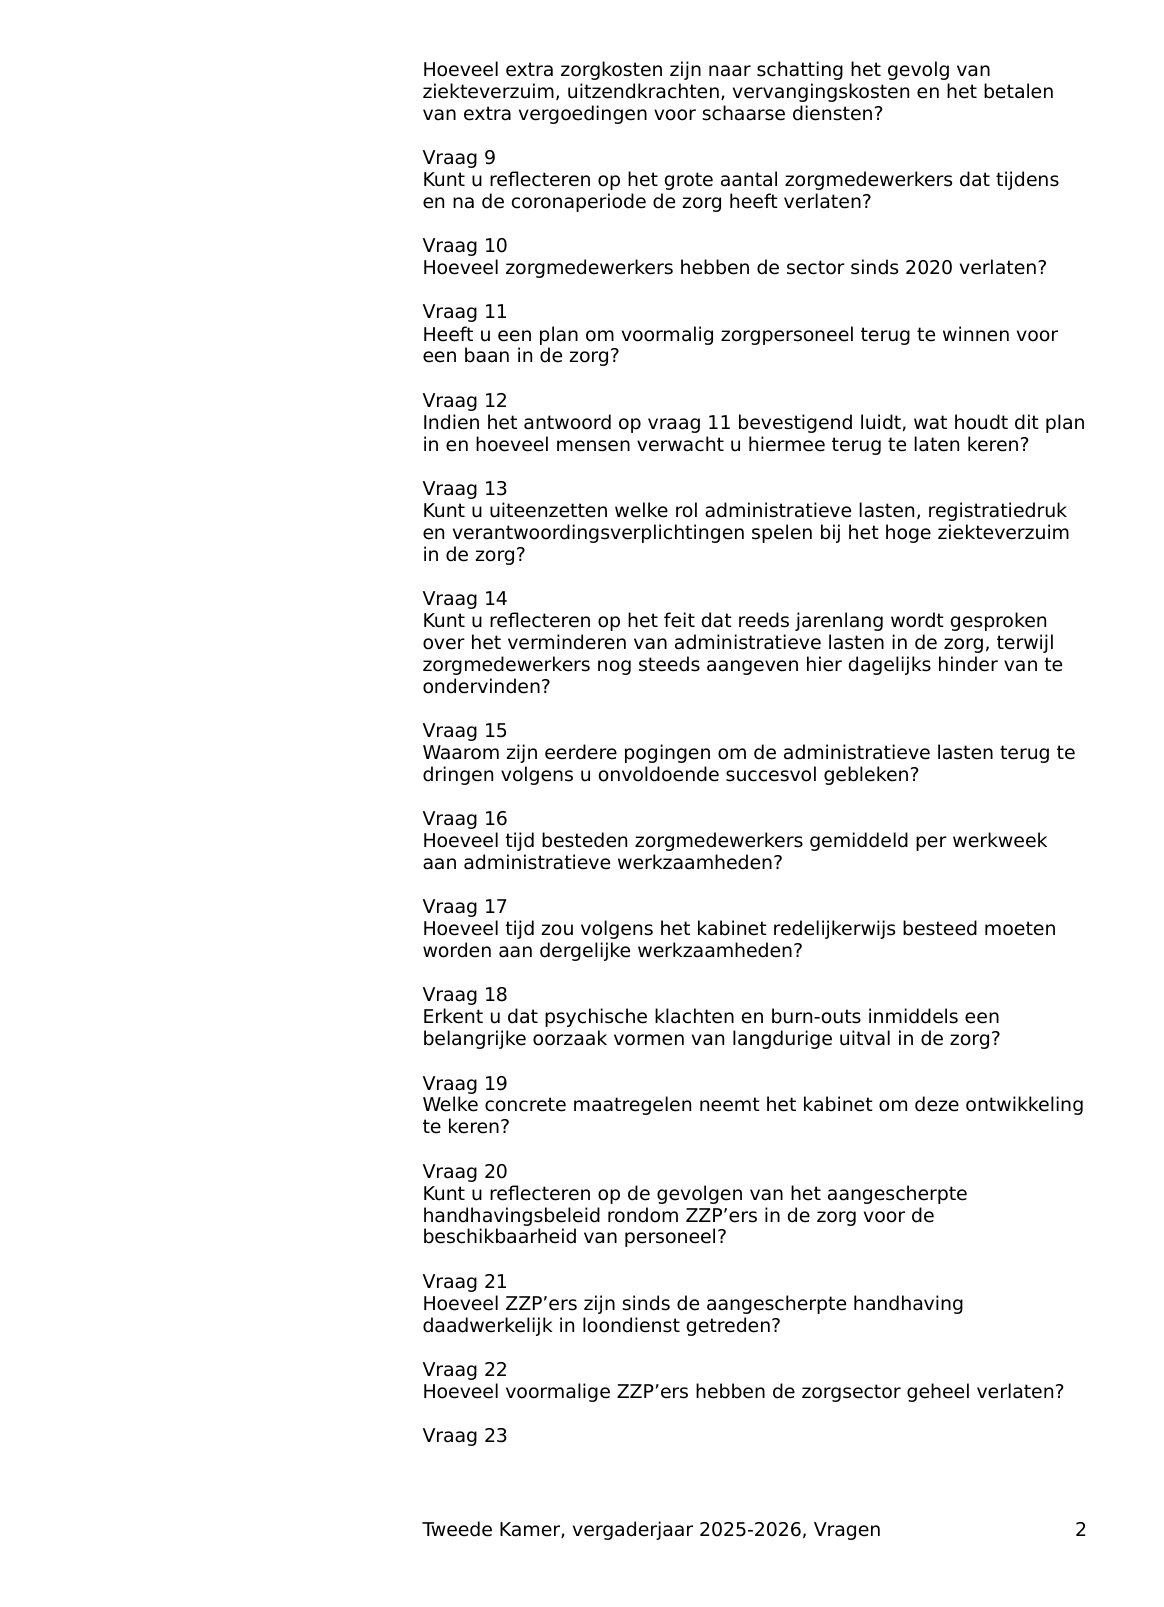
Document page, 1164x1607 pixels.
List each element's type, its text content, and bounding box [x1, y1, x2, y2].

text Indien het antwoord op vraag 11 bevestigend luidt, wat houdt dit plan in en hoeveel mensen verwacht u hiermee terug te laten keren? [422, 412, 1087, 456]
text Erkent u dat psychische klachten en burn-outs inmiddels een belangrijke oorzaak vormen van langdurige uitval in de zorg? [422, 1006, 1087, 1050]
text Vraag 14 [422, 588, 1087, 610]
text Vraag 16 [422, 808, 1087, 830]
text Hoeveel zorgmedewerkers hebben de sector sinds 2020 verlaten? [422, 257, 1087, 279]
text Vraag 18 [422, 984, 1087, 1006]
text Vraag 20 [422, 1161, 1087, 1182]
text Vraag 15 [422, 720, 1087, 742]
text Hoeveel tijd zou volgens het kabinet redelijkerwijs besteed moeten worden aan dergelijke werkzaamheden? [422, 918, 1087, 962]
text Kunt u reflecteren op de gevolgen van het aangescherpte handhavingsbeleid rondom ZZP’ers in de zorg voor de beschikbaarheid van personeel? [422, 1182, 1087, 1248]
text Vraag 11 [422, 301, 1087, 323]
text Waarom zijn eerdere pogingen om de administratieve lasten terug te dringen volgens u onvoldoende succesvol gebleken? [422, 742, 1087, 786]
text Heeft u een plan om voormalig zorgpersoneel terug te winnen voor een baan in de zorg? [422, 323, 1087, 367]
text Kunt u uiteenzetten welke rol administratieve lasten, registratiedruk en verantwoordingsverplichtingen spelen bij het hoge ziekteverzuim in de zorg? [422, 500, 1087, 566]
text Vraag 9 [422, 147, 1087, 169]
text Hoeveel extra zorgkosten zijn naar schatting het gevolg van ziekteverzuim, uitzendkrachten, vervangingskosten en het betalen van extra vergoedingen voor schaarse diensten? [422, 59, 1087, 125]
text Kunt u reflecteren op het grote aantal zorgmedewerkers dat tijdens en na de coronaperiode de zorg heeft verlaten? [422, 169, 1087, 213]
text Hoeveel tijd besteden zorgmedewerkers gemiddeld per werkweek aan administratieve werkzaamheden? [422, 830, 1087, 874]
text Vraag 10 [422, 235, 1087, 257]
text Vraag 17 [422, 896, 1087, 918]
text Vraag 21 [422, 1271, 1087, 1293]
text Vraag 12 [422, 389, 1087, 412]
text Hoeveel voormalige ZZP’ers hebben de zorgsector geheel verlaten? [422, 1381, 1087, 1403]
text Vraag 13 [422, 478, 1087, 500]
text Vraag 23 [422, 1425, 1087, 1447]
text Vraag 19 [422, 1072, 1087, 1094]
text Welke concrete maatregelen neemt het kabinet om deze ontwikkeling te keren? [422, 1094, 1087, 1138]
text Vraag 22 [422, 1359, 1087, 1381]
text Hoeveel ZZP’ers zijn sinds de aangescherpte handhaving daadwerkelijk in loondienst getreden? [422, 1293, 1087, 1337]
text Kunt u reflecteren op het feit dat reeds jarenlang wordt gesproken over het verminderen van administratieve lasten in de zorg, terwijl zorgmedewerkers nog steeds aangeven hier dagelijks hinder van te ondervinden? [422, 610, 1087, 698]
